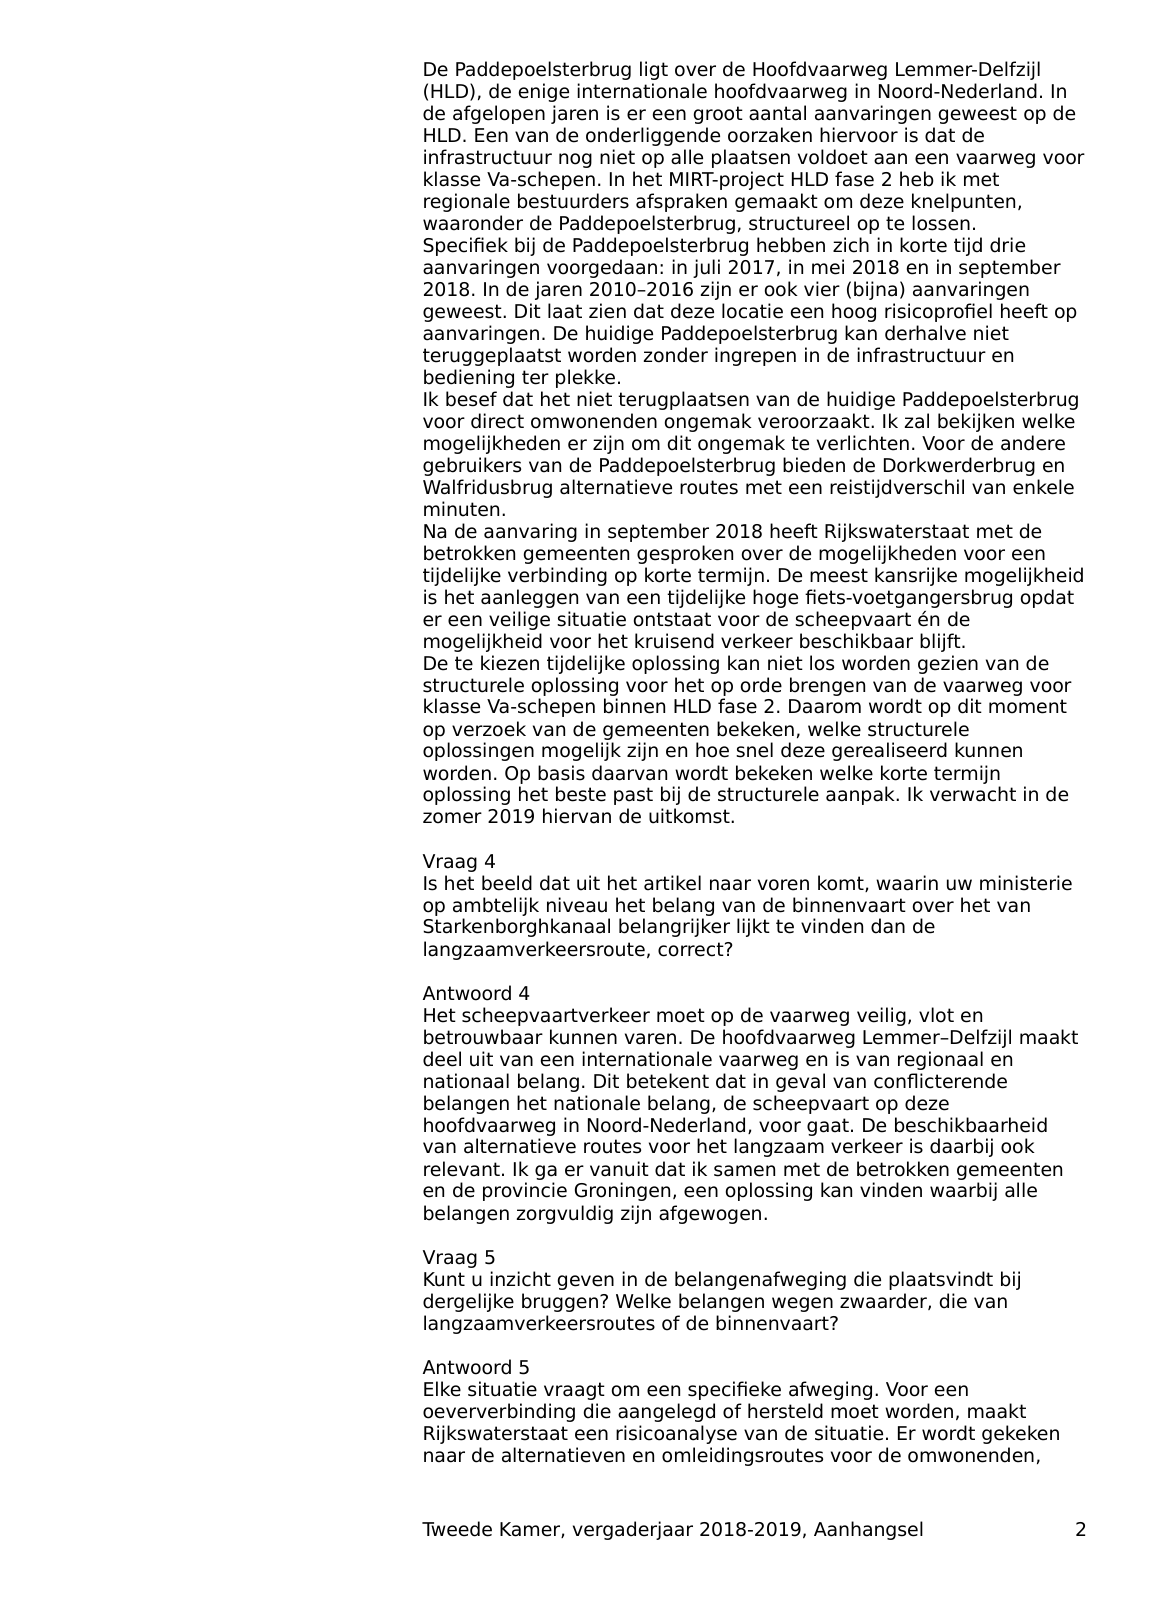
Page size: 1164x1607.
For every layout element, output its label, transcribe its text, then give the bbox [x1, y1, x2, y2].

text Het scheepvaartverkeer moet op de vaarweg veilig, vlot en betrouwbaar kunnen varen. De hoofdvaarweg Lemmer–Delfzijl maakt deel uit van een internationale vaarweg en is van regionaal en nationaal belang. Dit betekent dat in geval van conflicterende belangen het nationale belang, de scheepvaart op deze hoofdvaarweg in Noord-Nederland, voor gaat. De beschikbaarheid van alternatieve routes voor het langzaam verkeer is daarbij ook relevant. Ik ga er vanuit dat ik samen met de betrokken gemeenten en de provincie Groningen, een oplossing kan vinden waarbij alle belangen zorgvuldig zijn afgewogen. [422, 1004, 1087, 1224]
text Vraag 5 [422, 1247, 1087, 1268]
text Antwoord 5 [422, 1357, 1087, 1379]
text Antwoord 4 [422, 983, 1087, 1004]
text Na de aanvaring in september 2018 heeft Rijkswaterstaat met de betrokken gemeenten gesproken over de mogelijkheden voor een tijdelijke verbinding op korte termijn. De meest kansrijke mogelijkheid is het aanleggen van een tijdelijke hoge fiets-voetgangersbrug opdat er een veilige situatie ontstaat voor de scheepvaart én de mogelijkheid voor het kruisend verkeer beschikbaar blijft. [422, 521, 1087, 652]
text De Paddepoelsterbrug ligt over de Hoofdvaarweg Lemmer-Delfzijl (HLD), de enige internationale hoofdvaarweg in Noord-Nederland. In de afgelopen jaren is er een groot aantal aanvaringen geweest op de HLD. Een van de onderliggende oorzaken hiervoor is dat de infrastructuur nog niet op alle plaatsen voldoet aan een vaarweg voor klasse Va-schepen. In het MIRT-project HLD fase 2 heb ik met regionale bestuurders afspraken gemaakt om deze knelpunten, waaronder de Paddepoelsterbrug, structureel op te lossen. [422, 59, 1087, 235]
text Elke situatie vraagt om een specifieke afweging. Voor een oeververbinding die aangelegd of hersteld moet worden, maakt Rijkswaterstaat een risicoanalyse van de situatie. Er wordt gekeken naar de alternatieven en omleidingsroutes voor de omwonenden, [422, 1379, 1087, 1467]
text De te kiezen tijdelijke oplossing kan niet los worden gezien van de structurele oplossing voor het op orde brengen van de vaarweg voor klasse Va-schepen binnen HLD fase 2. Daarom wordt op dit moment op verzoek van de gemeenten bekeken, welke structurele oplossingen mogelijk zijn en hoe snel deze gerealiseerd kunnen worden. Op basis daarvan wordt bekeken welke korte termijn oplossing het beste past bij de structurele aanpak. Ik verwacht in de zomer 2019 hiervan de uitkomst. [422, 652, 1087, 828]
text Specifiek bij de Paddepoelsterbrug hebben zich in korte tijd drie aanvaringen voorgedaan: in juli 2017, in mei 2018 en in september 2018. In de jaren 2010–2016 zijn er ook vier (bijna) aanvaringen geweest. Dit laat zien dat deze locatie een hoog risicoprofiel heeft op aanvaringen. De huidige Paddepoelsterbrug kan derhalve niet teruggeplaatst worden zonder ingrepen in de infrastructuur en bediening ter plekke. [422, 235, 1087, 389]
text Ik besef dat het niet terugplaatsen van de huidige Paddepoelsterbrug voor direct omwonenden ongemak veroorzaakt. Ik zal bekijken welke mogelijkheden er zijn om dit ongemak te verlichten. Voor de andere gebruikers van de Paddepoelsterbrug bieden de Dorkwerderbrug en Walfridusbrug alternatieve routes met een reistijdverschil van enkele minuten. [422, 389, 1087, 521]
text Kunt u inzicht geven in de belangenafweging die plaatsvindt bij dergelijke bruggen? Welke belangen wegen zwaarder, die van langzaamverkeersroutes of de binnenvaart? [422, 1268, 1087, 1334]
text Is het beeld dat uit het artikel naar voren komt, waarin uw ministerie op ambtelijk niveau het belang van de binnenvaart over het van Starkenborghkanaal belangrijker lijkt te vinden dan de langzaamverkeersroute, correct? [422, 872, 1087, 960]
text Vraag 4 [422, 851, 1087, 872]
